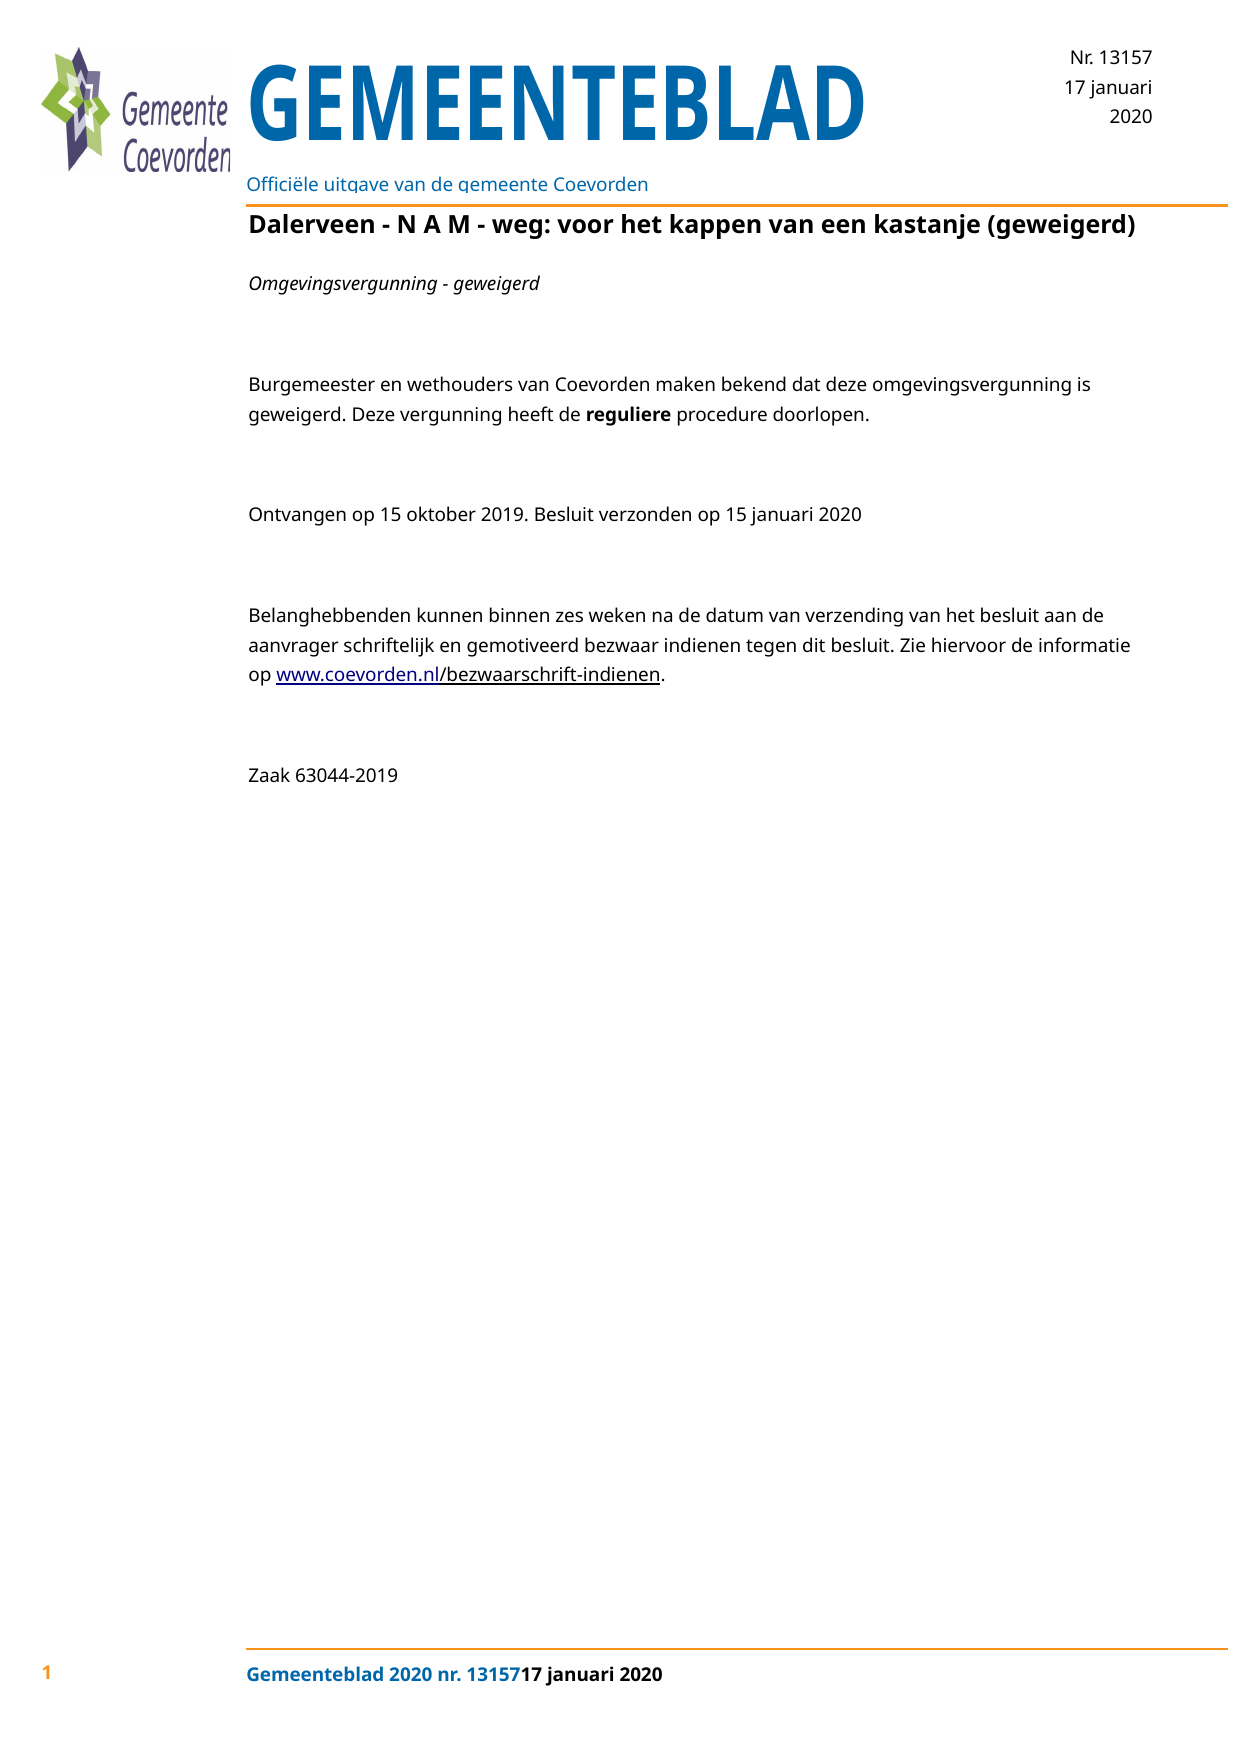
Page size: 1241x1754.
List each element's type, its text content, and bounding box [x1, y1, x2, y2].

picture [41, 47, 231, 172]
text Omgevingsvergunning - geweigerd [248, 270, 1152, 296]
text Burgemeester en wethouders van Coevorden maken bekend dat deze omgevingsvergunning is geweigerd. Deze vergunning heeft de reguliere procedure doorlopen. [248, 371, 1152, 426]
text Dalerveen - N A M - weg: voor het kappen van een kastanje (geweigerd) [248, 207, 1152, 241]
text Belanghebbenden kunnen binnen zes weken na de datum van verzending van het besluit aan de aanvrager schriftelijk en gemotiveerd bezwaar indienen tegen dit besluit. Zie hiervoor de informatie op www.coevorden.nl/bezwaarschrift-indienen. [248, 602, 1152, 687]
text Zaak 63044-2019 [248, 762, 1152, 788]
text Ontvangen op 15 oktober 2019. Besluit verzonden op 15 januari 2020 [248, 502, 1152, 527]
